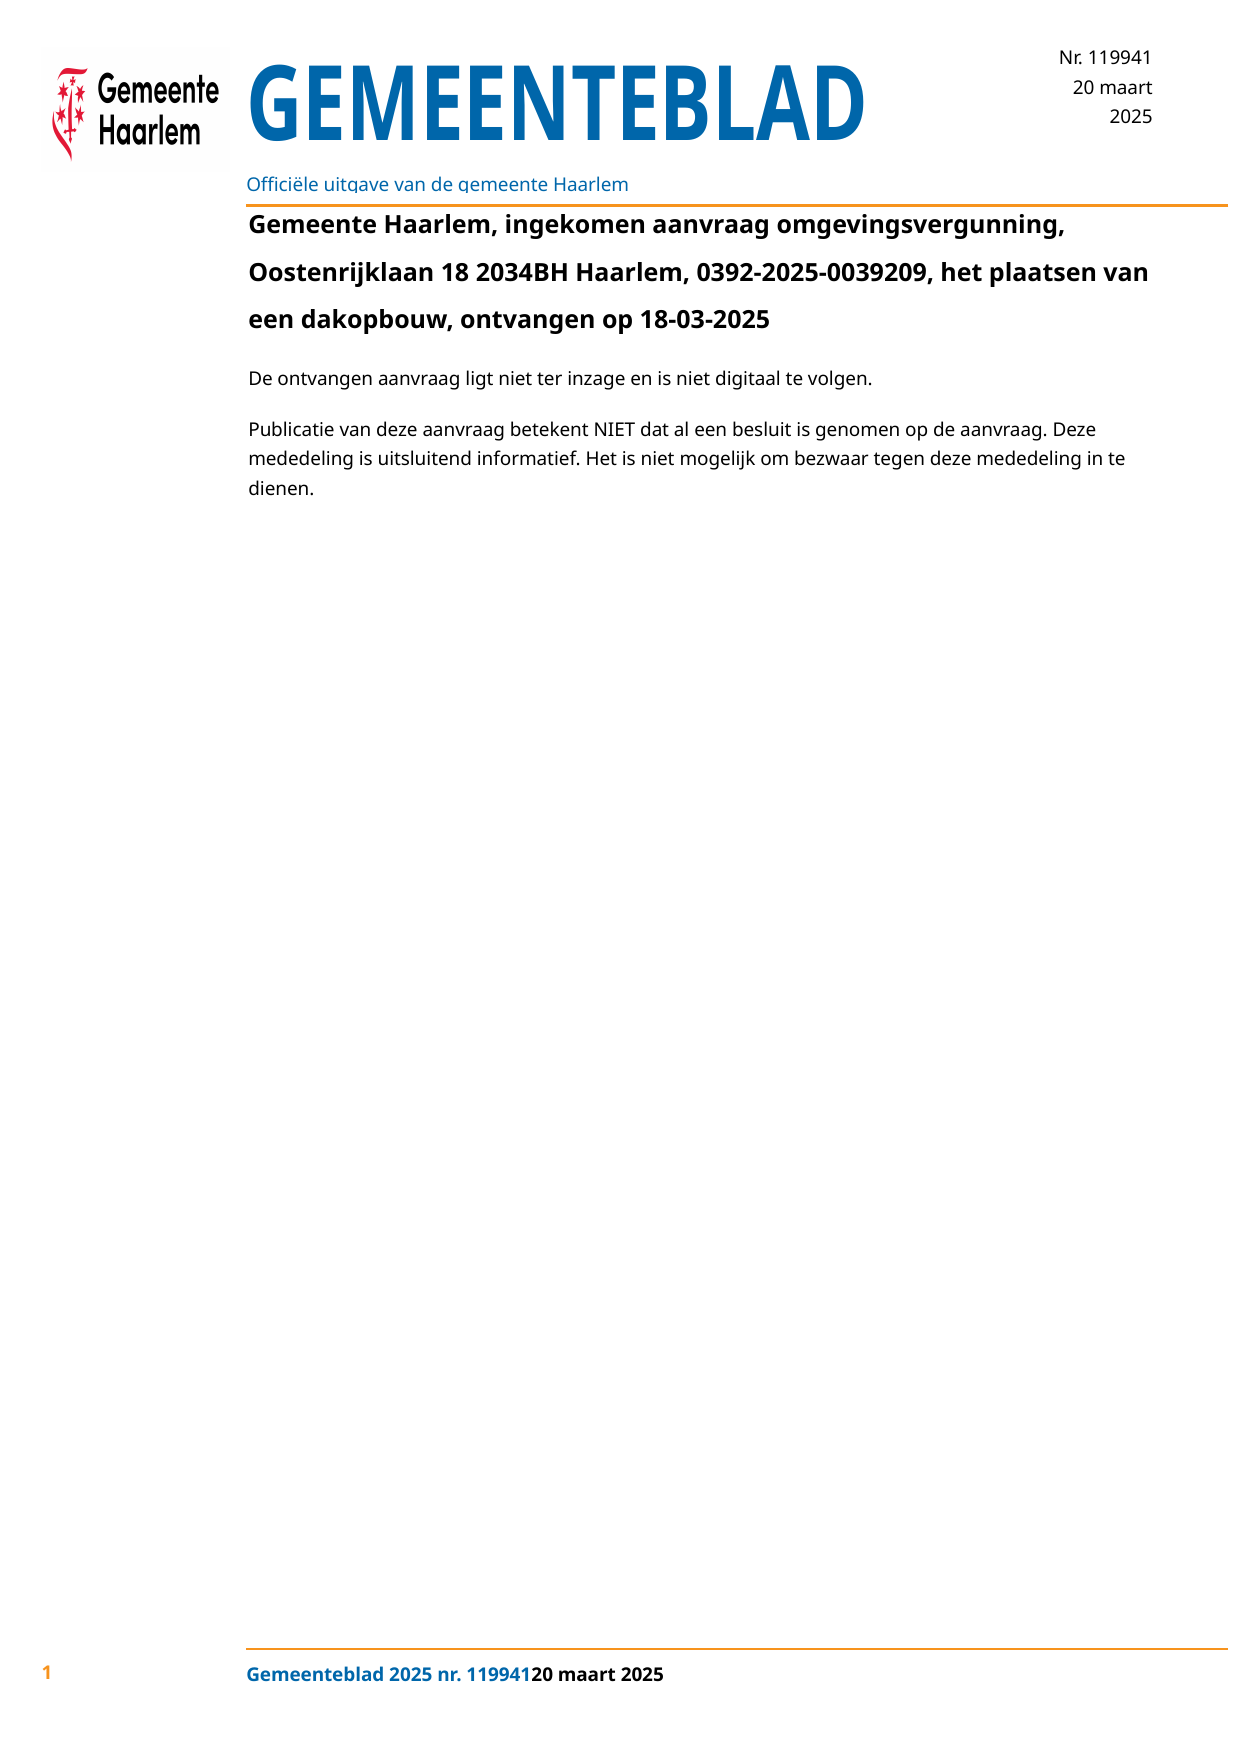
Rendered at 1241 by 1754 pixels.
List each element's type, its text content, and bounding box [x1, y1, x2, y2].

picture [41, 47, 231, 172]
text Publicatie van deze aanvraag betekent NIET dat al een besluit is genomen op de aanvraag. Deze mededeling is uitsluitend informatief. Het is niet mogelijk om bezwaar tegen deze mededeling in te dienen. [248, 416, 1152, 501]
text Gemeente Haarlem, ingekomen aanvraag omgevingsvergunning, Oostenrijklaan 18 2034BH Haarlem, 0392-2025-0039209, het plaatsen van een dakopbouw, ontvangen op 18-03-2025 [248, 207, 1152, 336]
text De ontvangen aanvraag ligt niet ter inzage en is niet digitaal te volgen. [248, 366, 1152, 391]
